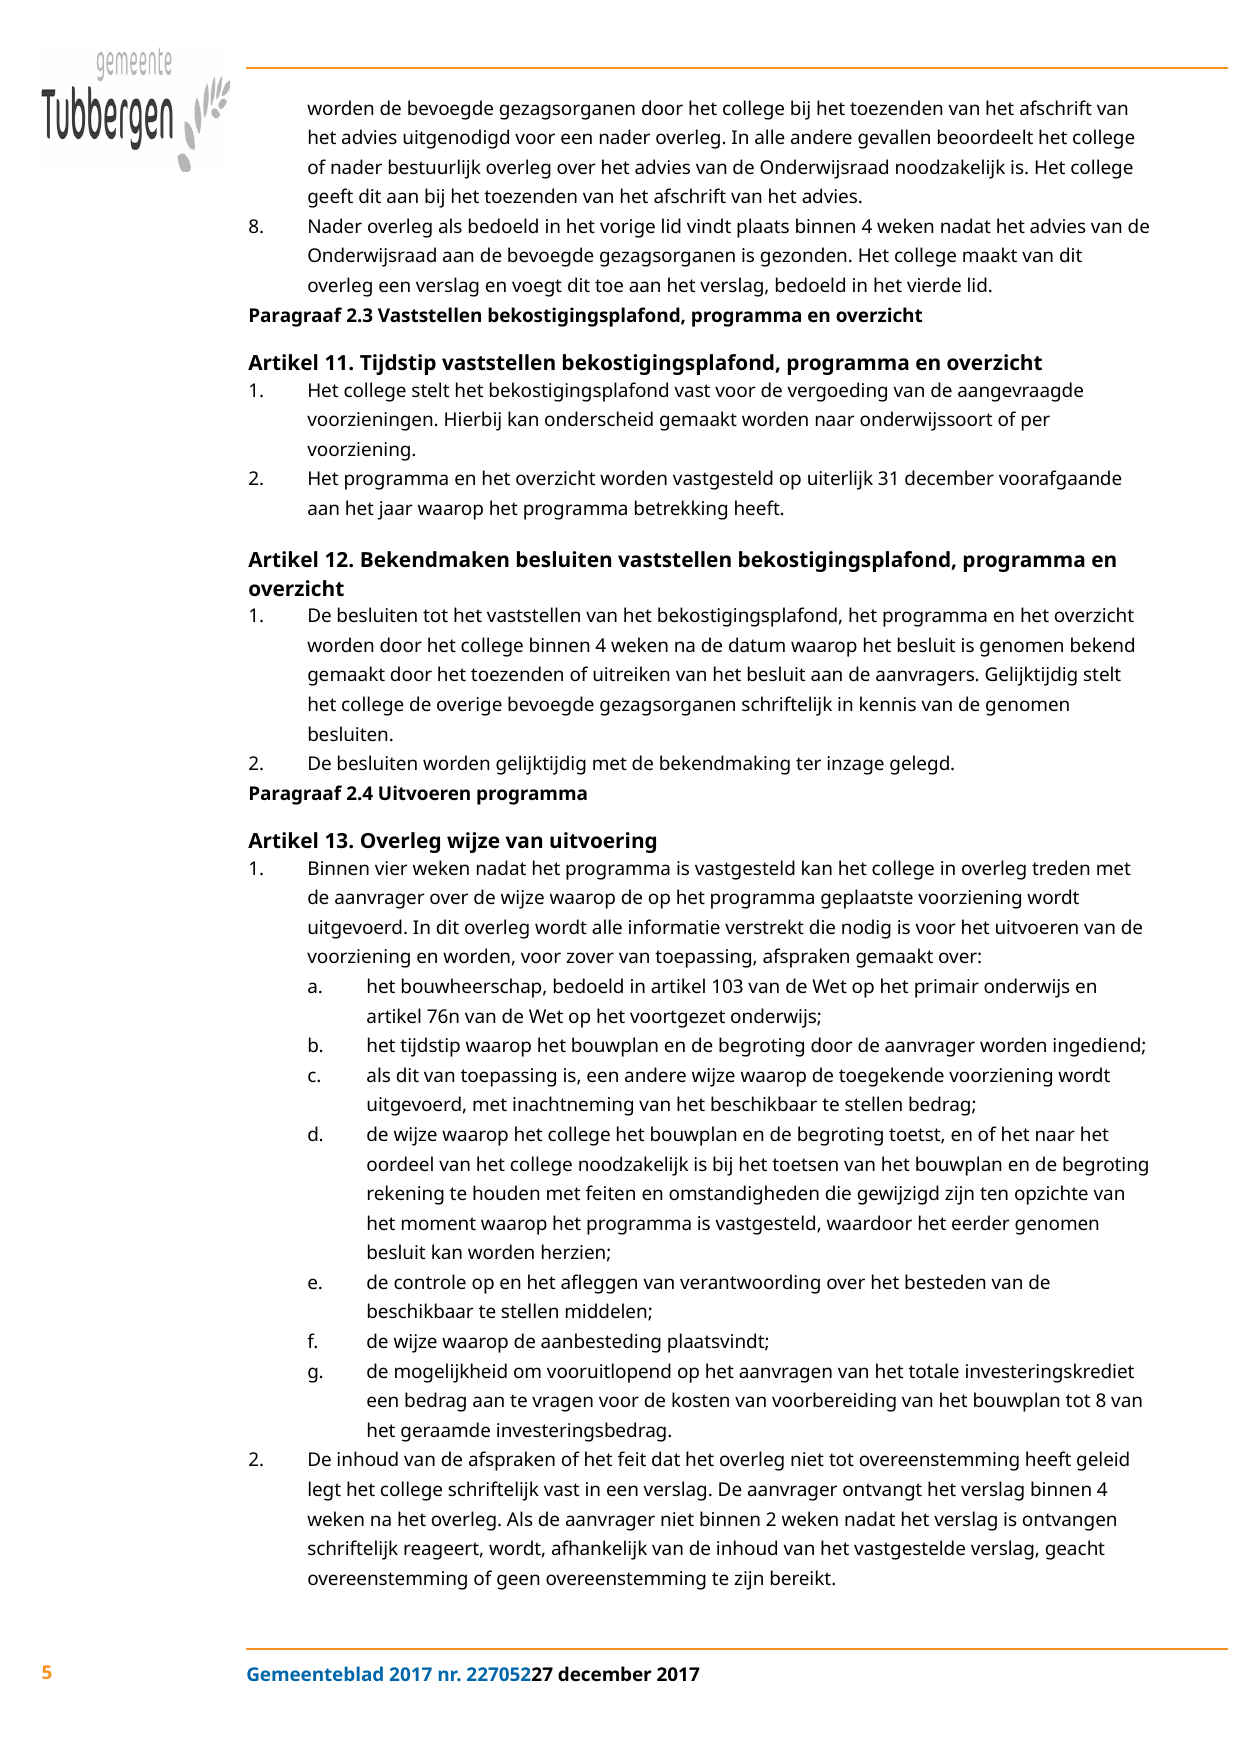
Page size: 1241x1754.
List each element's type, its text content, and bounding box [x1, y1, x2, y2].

list de wijze waarop het college het bouwplan en de begroting toetst, en of het naar het oordeel van het college noodzakelijk is bij het toetsen van het bouwplan en de begroting rekening te houden met feiten en omstandigheden die gewijzigd zijn ten opzichte van het moment waarop het programma is vastgesteld, waardoor het eerder genomen besluit kan worden herzien; [307, 1121, 1152, 1265]
list Nader overleg als bedoeld in het vorige lid vindt plaats binnen 4 weken nadat het advies van de Onderwijsraad aan de bevoegde gezagsorganen is gezonden. Het college maakt van dit overleg een verslag en voegt dit toe aan het verslag, bedoeld in het vierde lid. [248, 213, 1152, 298]
list het bouwheerschap, bedoeld in artikel 103 van de Wet op het primair onderwijs en artikel 76n van de Wet op het voortgezet onderwijs; [307, 973, 1152, 1029]
text Artikel 11. Tijdstip vaststellen bekostigingsplafond, programma en overzicht [248, 348, 1152, 377]
list worden de bevoegde gezagsorganen door het college bij het toezenden van het afschrift van het advies uitgenodigd voor een nader overleg. In alle andere gevallen beoordeelt het college of nader bestuurlijk overleg over het advies van de Onderwijsraad noodzakelijk is. Het college geeft dit aan bij het toezenden van het afschrift van het advies. [248, 95, 1152, 209]
list het tijdstip waarop het bouwplan en de begroting door de aanvrager worden ingediend; [307, 1032, 1152, 1058]
list als dit van toepassing is, een andere wijze waarop de toegekende voorziening wordt uitgevoerd, met inachtneming van het beschikbaar te stellen bedrag; [307, 1062, 1152, 1117]
list De besluiten worden gelijktijdig met de bekendmaking ter inzage gelegd. [248, 750, 1152, 776]
text Artikel 12. Bekendmaken besluiten vaststellen bekostigingsplafond, programma en overzicht [248, 546, 1152, 602]
list De inhoud van de afspraken of het feit dat het overleg niet tot overeenstemming heeft geleid legt het college schriftelijk vast in een verslag. De aanvrager ontvangt het verslag binnen 4 weken na het overleg. Als de aanvrager niet binnen 2 weken nadat het verslag is ontvangen schriftelijk reageert, wordt, afhankelijk van de inhoud van het vastgestelde verslag, geacht overeenstemming of geen overeenstemming te zijn bereikt. [248, 1447, 1152, 1591]
list de controle op en het afleggen van verantwoording over het besteden van de beschikbaar te stellen middelen; [307, 1269, 1152, 1324]
list Het programma en het overzicht worden vastgesteld op uiterlijk 31 december voorafgaande aan het jaar waarop het programma betrekking heeft. [248, 466, 1152, 521]
list Binnen vier weken nadat het programma is vastgesteld kan het college in overleg treden met de aanvrager over de wijze waarop de op het programma geplaatste voorziening wordt uitgevoerd. In dit overleg wordt alle informatie verstrekt die nodig is voor het uitvoeren van de voorziening en worden, voor zover van toepassing, afspraken gemaakt over: [248, 855, 1152, 969]
list de mogelijkheid om vooruitlopend op het aanvragen van het totale investeringskrediet een bedrag aan te vragen voor de kosten van voorbereiding van het bouwplan tot 8 van het geraamde investeringsbedrag. [307, 1358, 1152, 1443]
picture [41, 47, 231, 172]
text Artikel 13. Overleg wijze van uitvoering [248, 827, 1152, 855]
list de wijze waarop de aanbesteding plaatsvindt; [307, 1328, 1152, 1354]
text Paragraaf 2.4 Uitvoeren programma [248, 780, 1152, 806]
list De besluiten tot het vaststellen van het bekostigingsplafond, het programma en het overzicht worden door het college binnen 4 weken na de datum waarop het besluit is genomen bekend gemaakt door het toezenden of uitreiken van het besluit aan de aanvragers. Gelijktijdig stelt het college de overige bevoegde gezagsorganen schriftelijk in kennis van de genomen besluiten. [248, 602, 1152, 747]
list Het college stelt het bekostigingsplafond vast voor de vergoeding van de aangevraagde voorzieningen. Hierbij kan onderscheid gemaakt worden naar onderwijssoort of per voorziening. [248, 377, 1152, 462]
text Paragraaf 2.3 Vaststellen bekostigingsplafond, programma en overzicht [248, 302, 1152, 328]
